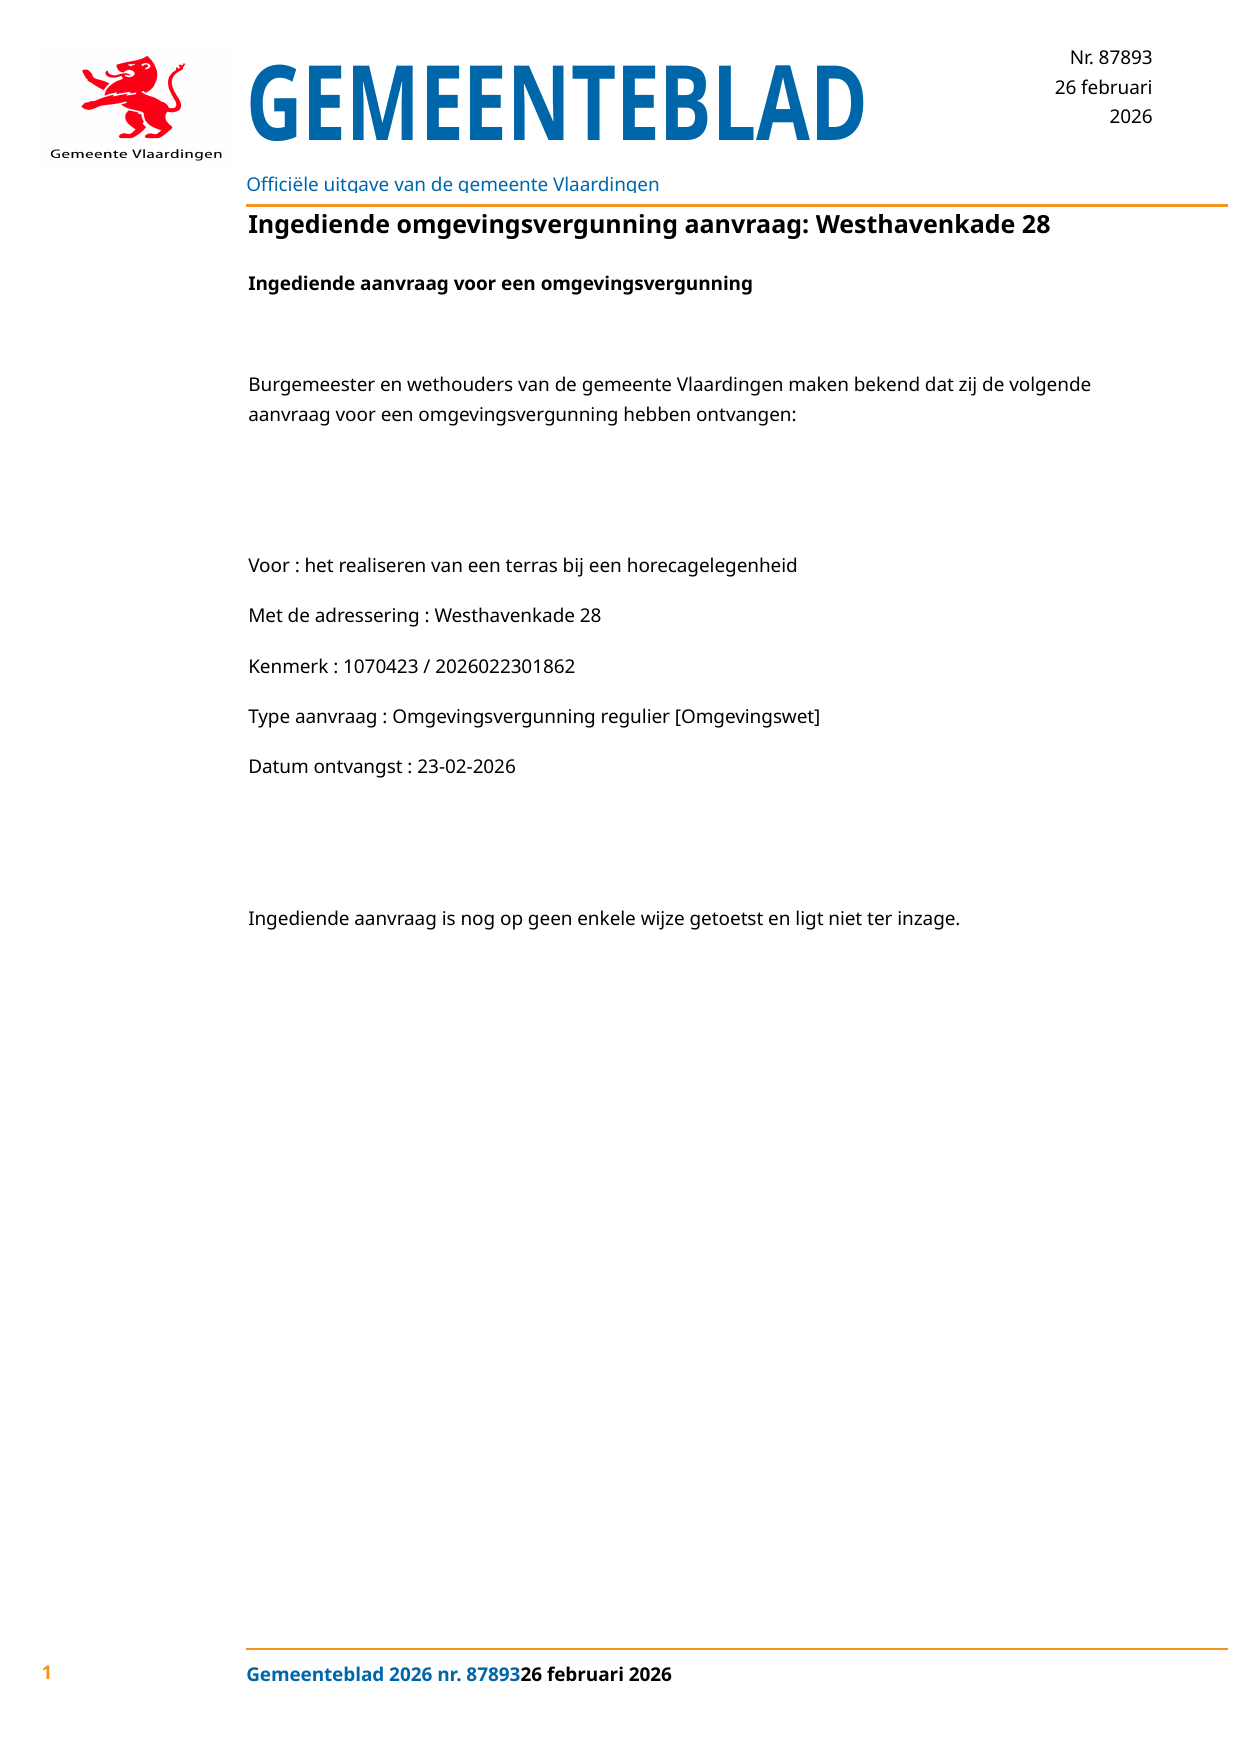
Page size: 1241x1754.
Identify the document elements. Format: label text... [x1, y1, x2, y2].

text Datum ontvangst : 23-02-2026 [248, 754, 1152, 779]
text Kenmerk : 1070423 / 2026022301862 [248, 653, 1152, 678]
text Voor : het realiseren van een terras bij een horecagelegenheid [248, 552, 1152, 578]
text Ingediende aanvraag voor een omgevingsvergunning [248, 270, 1152, 296]
text Type aanvraag : Omgevingsvergunning regulier [Omgevingswet] [248, 703, 1152, 729]
text Ingediende omgevingsvergunning aanvraag: Westhavenkade 28 [248, 207, 1152, 241]
picture [41, 47, 231, 172]
text Ingediende aanvraag is nog op geen enkele wijze getoetst en ligt niet ter inzage. [248, 905, 1152, 931]
text Burgemeester en wethouders van de gemeente Vlaardingen maken bekend dat zij de volgende aanvraag voor een omgevingsvergunning hebben ontvangen: [248, 371, 1152, 426]
text Met de adressering : Westhavenkade 28 [248, 602, 1152, 628]
